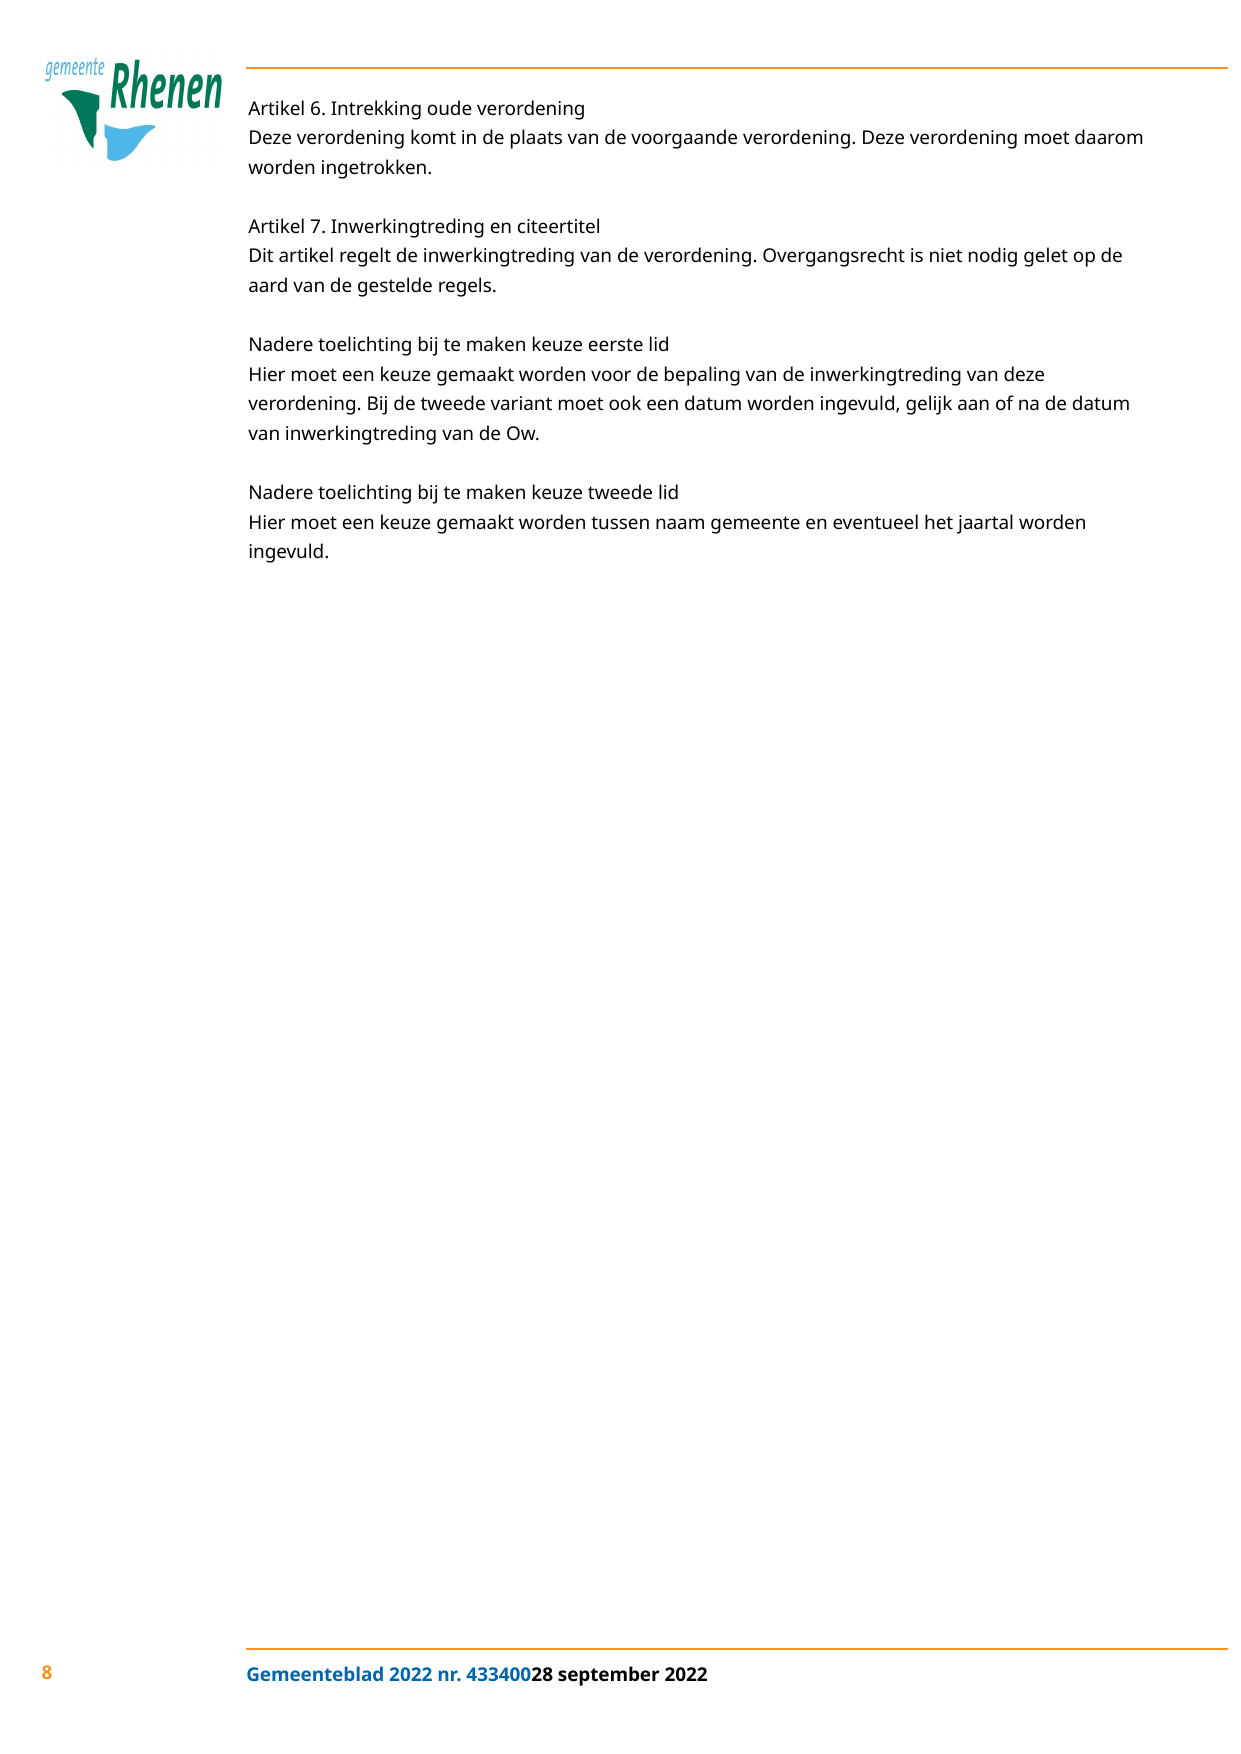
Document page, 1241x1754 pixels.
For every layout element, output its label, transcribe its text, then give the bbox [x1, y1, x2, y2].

text Hier moet een keuze gemaakt worden voor de bepaling van de inwerkingtreding van deze verordening. Bij de tweede variant moet ook een datum worden ingevuld, gelijk aan of na de datum van inwerkingtreding van de Ow. [248, 361, 1152, 446]
text Deze verordening komt in de plaats van de voorgaande verordening. Deze verordening moet daarom worden ingetrokken. [248, 124, 1152, 180]
text Dit artikel regelt de inwerkingtreding van de verordening. Overgangsrecht is niet nodig gelet op de aard van de gestelde regels. [248, 243, 1152, 298]
text Nadere toelichting bij te maken keuze eerste lid [248, 331, 1152, 357]
text Artikel 6. Intrekking oude verordening [248, 95, 1152, 121]
text Artikel 7. Inwerkingtreding en citeertitel [248, 213, 1152, 239]
picture [41, 47, 231, 172]
text Nadere toelichting bij te maken keuze tweede lid [248, 479, 1152, 505]
text Hier moet een keuze gemaakt worden tussen naam gemeente en eventueel het jaartal worden ingevuld. [248, 509, 1152, 564]
